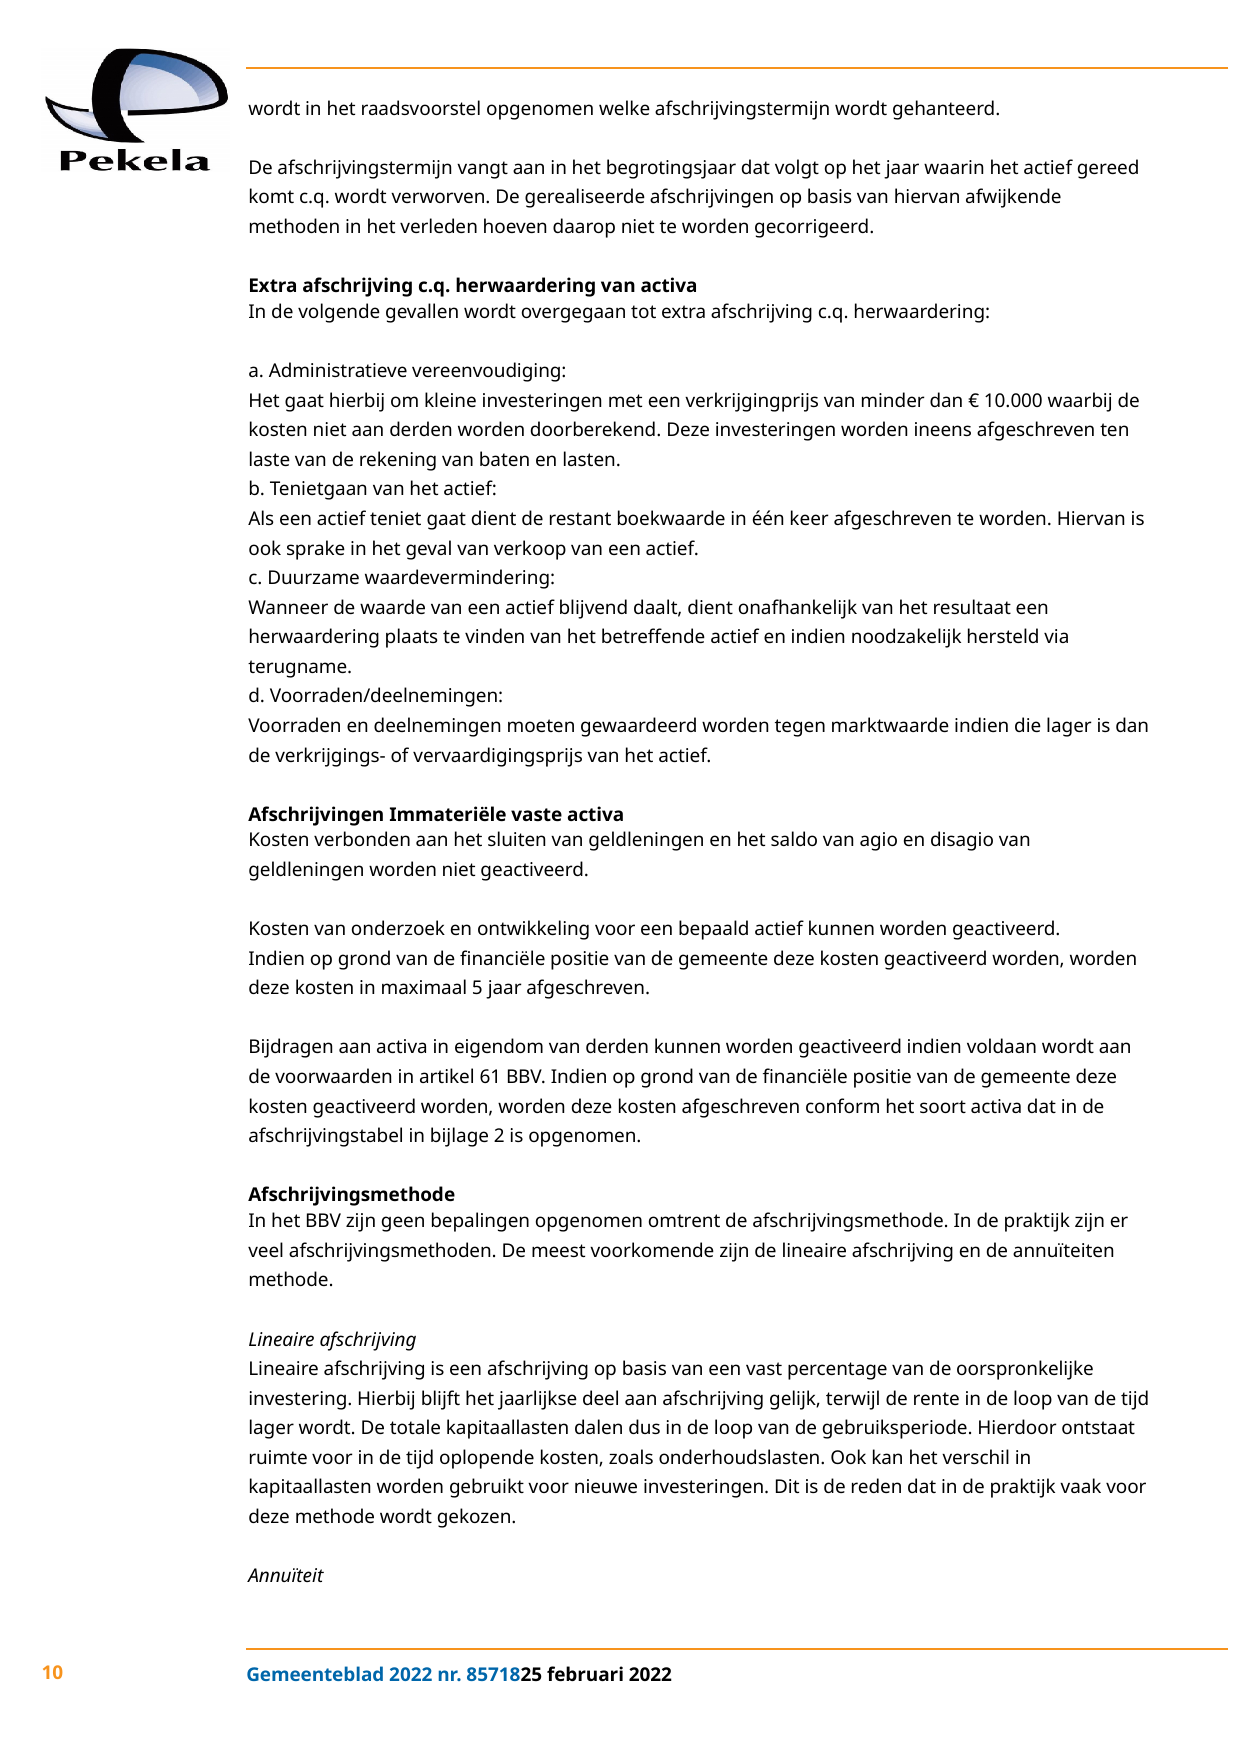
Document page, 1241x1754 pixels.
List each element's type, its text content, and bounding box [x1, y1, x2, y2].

text c. Duurzame waardevermindering: [248, 564, 1152, 590]
text Annuïteit [248, 1562, 1152, 1588]
text wordt in het raadsvoorstel opgenomen welke afschrijvingstermijn wordt gehanteerd. [248, 95, 1152, 121]
text Wanneer de waarde van een actief blijvend daalt, dient onafhankelijk van het resultaat een herwaardering plaats te vinden van het betreffende actief en indien noodzakelijk hersteld via terugname. [248, 594, 1152, 679]
text In de volgende gevallen wordt overgegaan tot extra afschrijving c.q. herwaardering: [248, 298, 1152, 324]
text Afschrijvingen Immateriële vaste activa [248, 801, 1152, 827]
text b. Tenietgaan van het actief: [248, 476, 1152, 501]
text Kosten verbonden aan het sluiten van geldleningen en het saldo van agio en disagio van geldleningen worden niet geactiveerd. [248, 827, 1152, 882]
text Bijdragen aan activa in eigendom van derden kunnen worden geactiveerd indien voldaan wordt aan de voorwaarden in artikel 61 BBV. Indien op grond van de financiële positie van de gemeente deze kosten geactiveerd worden, worden deze kosten afgeschreven conform het soort activa dat in de afschrijvingstabel in bijlage 2 is opgenomen. [248, 1034, 1152, 1148]
text Lineaire afschrijving is een afschrijving op basis van een vast percentage van de oorspronkelijke investering. Hierbij blijft het jaarlijkse deel aan afschrijving gelijk, terwijl de rente in de loop van de tijd lager wordt. De totale kapitaallasten dalen dus in de loop van de gebruiksperiode. Hierdoor ontstaat ruimte voor in de tijd oplopende kosten, zoals onderhoudslasten. Ook kan het verschil in kapitaallasten worden gebruikt voor nieuwe investeringen. Dit is de reden dat in de praktijk vaak voor deze methode wordt gekozen. [248, 1355, 1152, 1529]
text De afschrijvingstermijn vangt aan in het begrotingsjaar dat volgt op het jaar waarin het actief gereed komt c.q. wordt verworven. De gerealiseerde afschrijvingen op basis van hiervan afwijkende methoden in het verleden hoeven daarop niet te worden gecorrigeerd. [248, 154, 1152, 239]
picture [41, 47, 231, 172]
text Het gaat hierbij om kleine investeringen met een verkrijgingprijs van minder dan € 10.000 waarbij de kosten niet aan derden worden doorberekend. Deze investeringen worden ineens afgeschreven ten laste van de rekening van baten en lasten. [248, 387, 1152, 472]
text d. Voorraden/deelnemingen: [248, 683, 1152, 708]
text Extra afschrijving c.q. herwaardering van activa [248, 272, 1152, 298]
text Voorraden en deelnemingen moeten gewaardeerd worden tegen marktwaarde indien die lager is dan de verkrijgings- of vervaardigingsprijs van het actief. [248, 712, 1152, 767]
text Als een actief teniet gaat dient de restant boekwaarde in één keer afgeschreven te worden. Hiervan is ook sprake in het geval van verkoop van een actief. [248, 505, 1152, 560]
text Kosten van onderzoek en ontwikkeling voor een bepaald actief kunnen worden geactiveerd. [248, 915, 1152, 941]
text a. Administratieve vereenvoudiging: [248, 357, 1152, 383]
text Lineaire afschrijving [248, 1326, 1152, 1351]
text Afschrijvingsmethode [248, 1182, 1152, 1207]
text In het BBV zijn geen bepalingen opgenomen omtrent de afschrijvingsmethode. In de praktijk zijn er veel afschrijvingsmethoden. De meest voorkomende zijn de lineaire afschrijving en de annuïteiten methode. [248, 1207, 1152, 1292]
text Indien op grond van de financiële positie van de gemeente deze kosten geactiveerd worden, worden deze kosten in maximaal 5 jaar afgeschreven. [248, 945, 1152, 1000]
